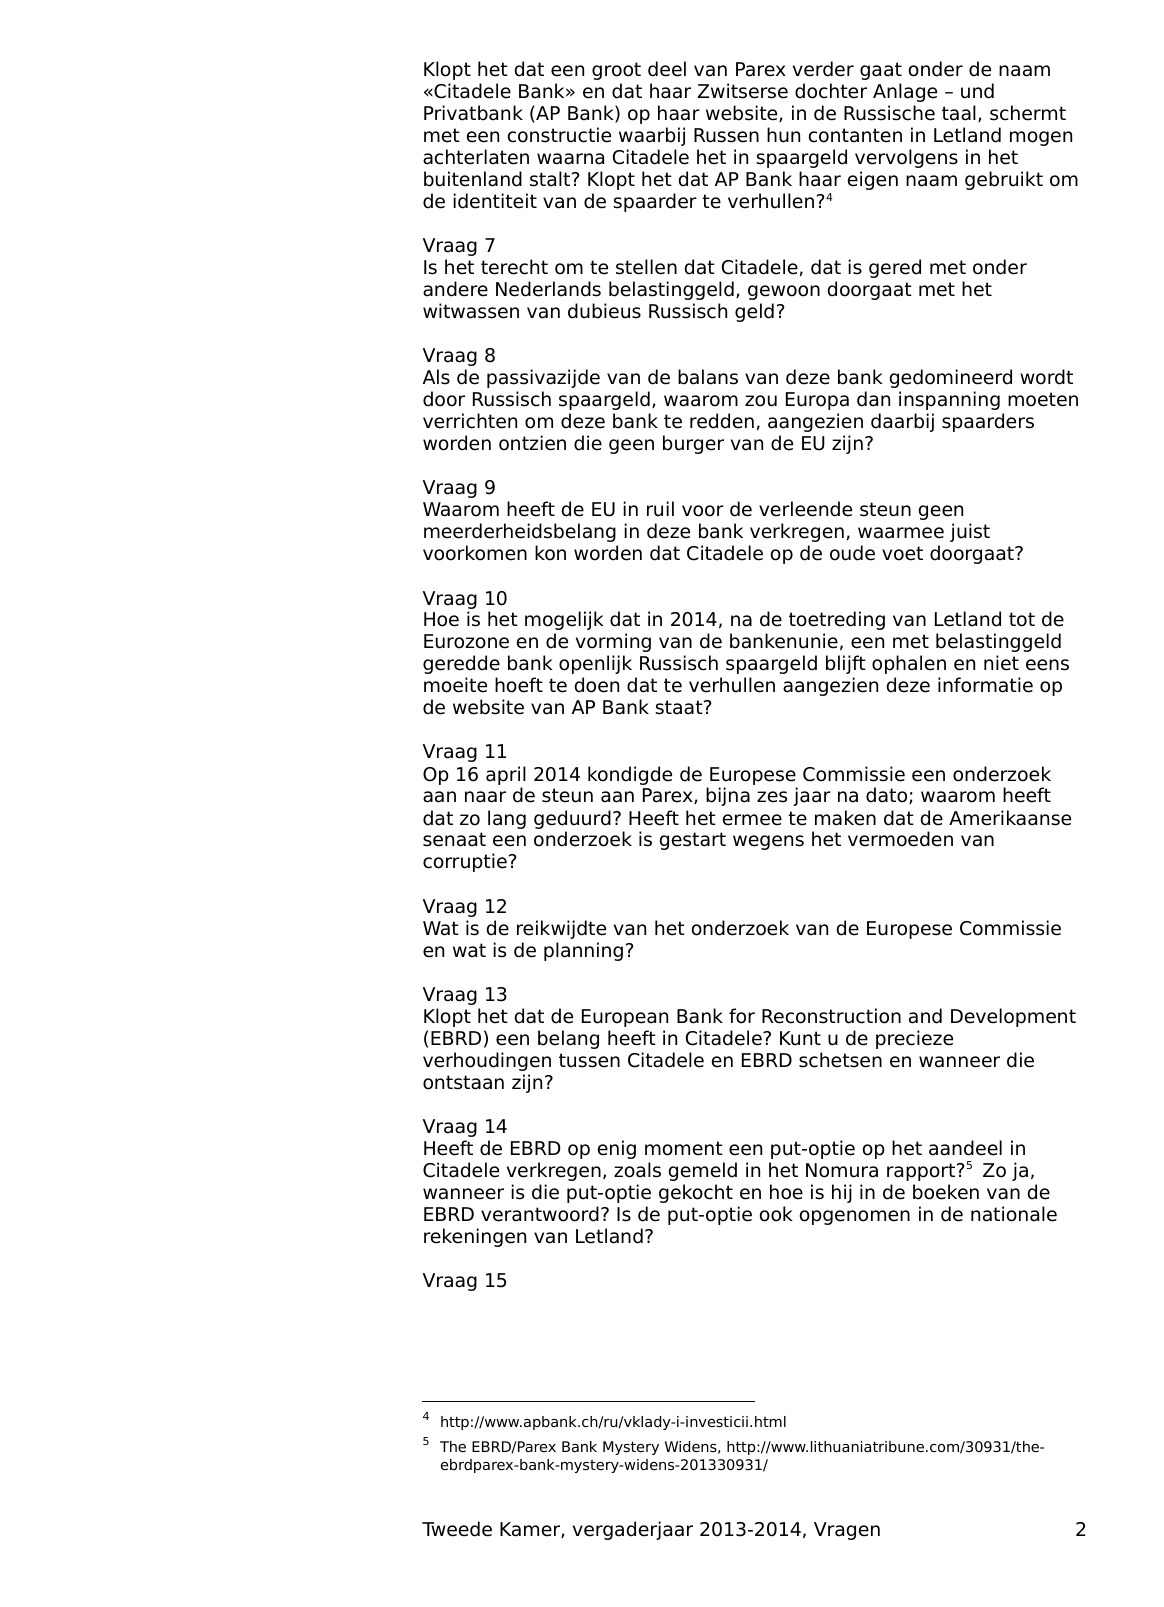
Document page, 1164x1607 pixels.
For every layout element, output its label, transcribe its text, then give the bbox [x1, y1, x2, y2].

text Heeft de EBRD op enig moment een put-optie op het aandeel in Citadele verkregen, zoals gemeld in het Nomura rapport? Zo ja, wanneer is die put-optie gekocht en hoe is hij in de boeken van de EBRD verantwoord? Is de put-optie ook opgenomen in de nationale rekeningen van Letland? [422, 1138, 1087, 1248]
text http://www.apbank.ch/ru/vklady-i-investicii.html [422, 1410, 1087, 1432]
text Vraag 14 [422, 1116, 1087, 1138]
text Klopt het dat de European Bank for Reconstruction and Development (EBRD) een belang heeft in Citadele? Kunt u de precieze verhoudingen tussen Citadele en EBRD schetsen en wanneer die ontstaan zijn? [422, 1006, 1087, 1093]
text The EBRD/Parex Bank Mystery Widens, http://www.lithuaniatribune.com/30931/the-ebrdparex-bank-mystery-widens-201330931/ [422, 1435, 1087, 1474]
text Vraag 7 [422, 235, 1087, 257]
text Vraag 13 [422, 984, 1087, 1006]
text Vraag 11 [422, 741, 1087, 763]
text Vraag 8 [422, 345, 1087, 367]
text Wat is de reikwijdte van het onderzoek van de Europese Commissie en wat is de planning? [422, 917, 1087, 961]
text Vraag 10 [422, 587, 1087, 609]
text Als de passivazijde van de balans van deze bank gedomineerd wordt door Russisch spaargeld, waarom zou Europa dan inspanning moeten verrichten om deze bank te redden, aangezien daarbij spaarders worden ontzien die geen burger van de EU zijn? [422, 367, 1087, 455]
text Klopt het dat een groot deel van Parex verder gaat onder de naam «Citadele Bank» en dat haar Zwitserse dochter Anlage – und Privatbank (AP Bank) op haar website, in de Russische taal, schermt met een constructie waarbij Russen hun contanten in Letland mogen achterlaten waarna Citadele het in spaargeld vervolgens in het buitenland stalt? Klopt het dat AP Bank haar eigen naam gebruikt om de identiteit van de spaarder te verhullen? [422, 59, 1087, 213]
text Hoe is het mogelijk dat in 2014, na de toetreding van Letland tot de Eurozone en de vorming van de bankenunie, een met belastinggeld geredde bank openlijk Russisch spaargeld blijft ophalen en niet eens moeite hoeft te doen dat te verhullen aangezien deze informatie op de website van AP Bank staat? [422, 609, 1087, 719]
text Waarom heeft de EU in ruil voor de verleende steun geen meerderheidsbelang in deze bank verkregen, waarmee juist voorkomen kon worden dat Citadele op de oude voet doorgaat? [422, 499, 1087, 565]
text Vraag 9 [422, 477, 1087, 499]
text Is het terecht om te stellen dat Citadele, dat is gered met onder andere Nederlands belastinggeld, gewoon doorgaat met het witwassen van dubieus Russisch geld? [422, 257, 1087, 323]
text Vraag 12 [422, 896, 1087, 917]
text Vraag 15 [422, 1270, 1087, 1292]
text Op 16 april 2014 kondigde de Europese Commissie een onderzoek aan naar de steun aan Parex, bijna zes jaar na dato; waarom heeft dat zo lang geduurd? Heeft het ermee te maken dat de Amerikaanse senaat een onderzoek is gestart wegens het vermoeden van corruptie? [422, 763, 1087, 873]
